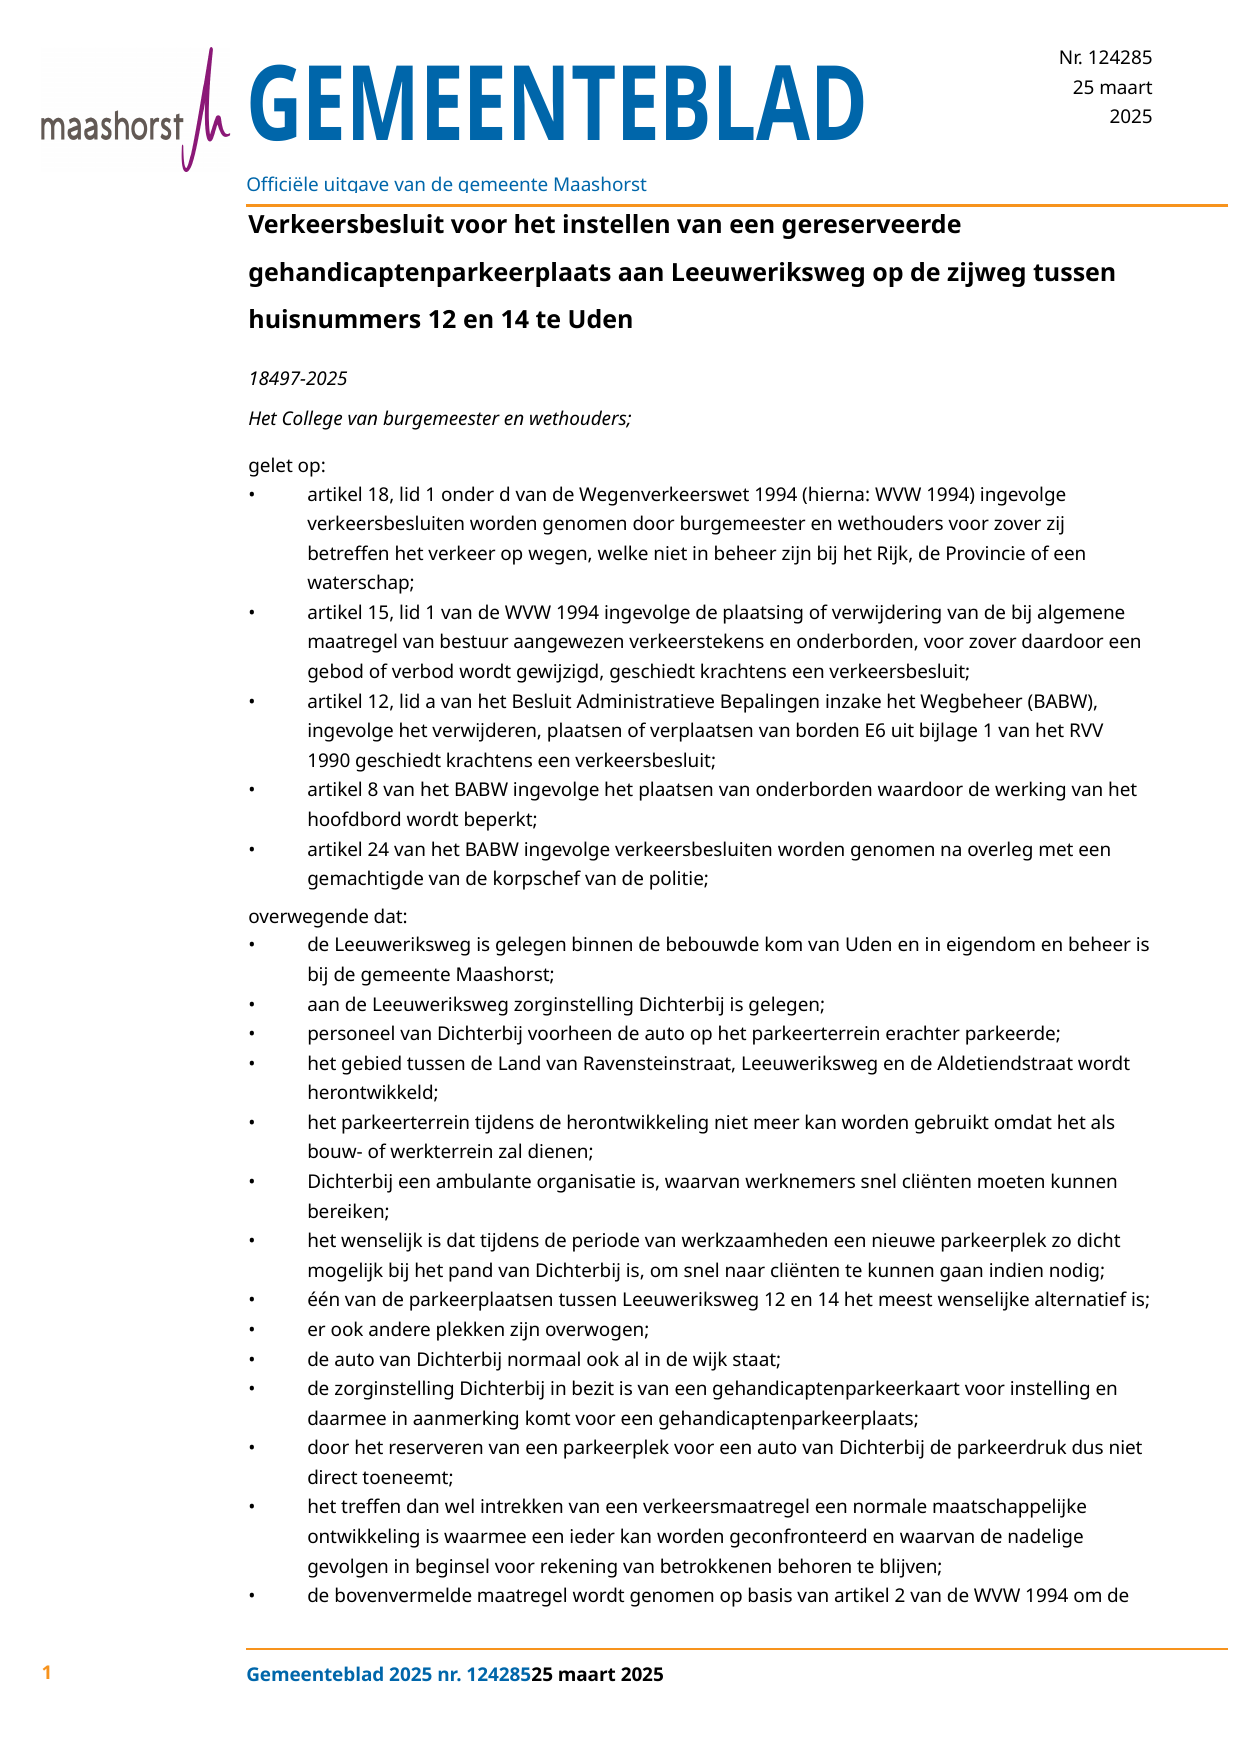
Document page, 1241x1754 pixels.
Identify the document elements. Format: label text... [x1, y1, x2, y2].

list de auto van Dichterbij normaal ook al in de wijk staat; [248, 1346, 1152, 1371]
list er ook andere plekken zijn overwogen; [248, 1316, 1152, 1342]
text overwegende dat: [248, 903, 1152, 929]
list het gebied tussen de Land van Ravensteinstraat, Leeuweriksweg en de Aldetiendstraat wordt herontwikkeld; [248, 1050, 1152, 1105]
list artikel 15, lid 1 van de WVW 1994 ingevolge de plaatsing of verwijdering van de bij algemene maatregel van bestuur aangewezen verkeerstekens en onderborden, voor zover daardoor een gebod of verbod wordt gewijzigd, geschiedt krachtens een verkeersbesluit; [248, 599, 1152, 684]
list Dichterbij een ambulante organisatie is, waarvan werknemers snel cliënten moeten kunnen bereiken; [248, 1168, 1152, 1223]
list door het reserveren van een parkeerplek voor een auto van Dichterbij de parkeerdruk dus niet direct toeneemt; [248, 1434, 1152, 1490]
list één van de parkeerplaatsen tussen Leeuweriksweg 12 en 14 het meest wenselijke alternatief is; [248, 1287, 1152, 1312]
text 18497-2025 [248, 366, 1152, 391]
list het parkeerterrein tijdens de herontwikkeling niet meer kan worden gebruikt omdat het als bouw- of werkterrein zal dienen; [248, 1109, 1152, 1164]
list de bovenvermelde maatregel wordt genomen op basis van artikel 2 van de WVW 1994 om de [248, 1582, 1152, 1608]
list de Leeuweriksweg is gelegen binnen de bebouwde kom van Uden en in eigendom en beheer is bij de gemeente Maashorst; [248, 932, 1152, 987]
list artikel 24 van het BABW ingevolge verkeersbesluiten worden genomen na overleg met een gemachtigde van de korpschef van de politie; [248, 836, 1152, 891]
list artikel 8 van het BABW ingevolge het plaatsen van onderborden waardoor de werking van het hoofdbord wordt beperkt; [248, 777, 1152, 832]
list personeel van Dichterbij voorheen de auto op het parkeerterrein erachter parkeerde; [248, 1020, 1152, 1046]
list het treffen dan wel intrekken van een verkeersmaatregel een normale maatschappelijke ontwikkeling is waarmee een ieder kan worden geconfronteerd en waarvan de nadelige gevolgen in beginsel voor rekening van betrokkenen behoren te blijven; [248, 1494, 1152, 1578]
text Het College van burgemeester en wethouders; [248, 405, 1152, 431]
text gelet op: [248, 452, 1152, 478]
list artikel 12, lid a van het Besluit Administratieve Bepalingen inzake het Wegbeheer (BABW), ingevolge het verwijderen, plaatsen of verplaatsen van borden E6 uit bijlage 1 van het RVV 1990 geschiedt krachtens een verkeersbesluit; [248, 688, 1152, 773]
text Verkeersbesluit voor het instellen van een gereserveerde gehandicaptenparkeerplaats aan Leeuweriksweg op de zijweg tussen huisnummers 12 en 14 te Uden [248, 207, 1152, 336]
list het wenselijk is dat tijdens de periode van werkzaamheden een nieuwe parkeerplek zo dicht mogelijk bij het pand van Dichterbij is, om snel naar cliënten te kunnen gaan indien nodig; [248, 1227, 1152, 1283]
list aan de Leeuweriksweg zorginstelling Dichterbij is gelegen; [248, 991, 1152, 1016]
list de zorginstelling Dichterbij in bezit is van een gehandicaptenparkeerkaart voor instelling en daarmee in aanmerking komt voor een gehandicaptenparkeerplaats; [248, 1375, 1152, 1431]
picture [41, 47, 231, 172]
list artikel 18, lid 1 onder d van de Wegenverkeerswet 1994 (hierna: WVW 1994) ingevolge verkeersbesluiten worden genomen door burgemeester en wethouders voor zover zij betreffen het verkeer op wegen, welke niet in beheer zijn bij het Rijk, de Provincie of een waterschap; [248, 481, 1152, 595]
